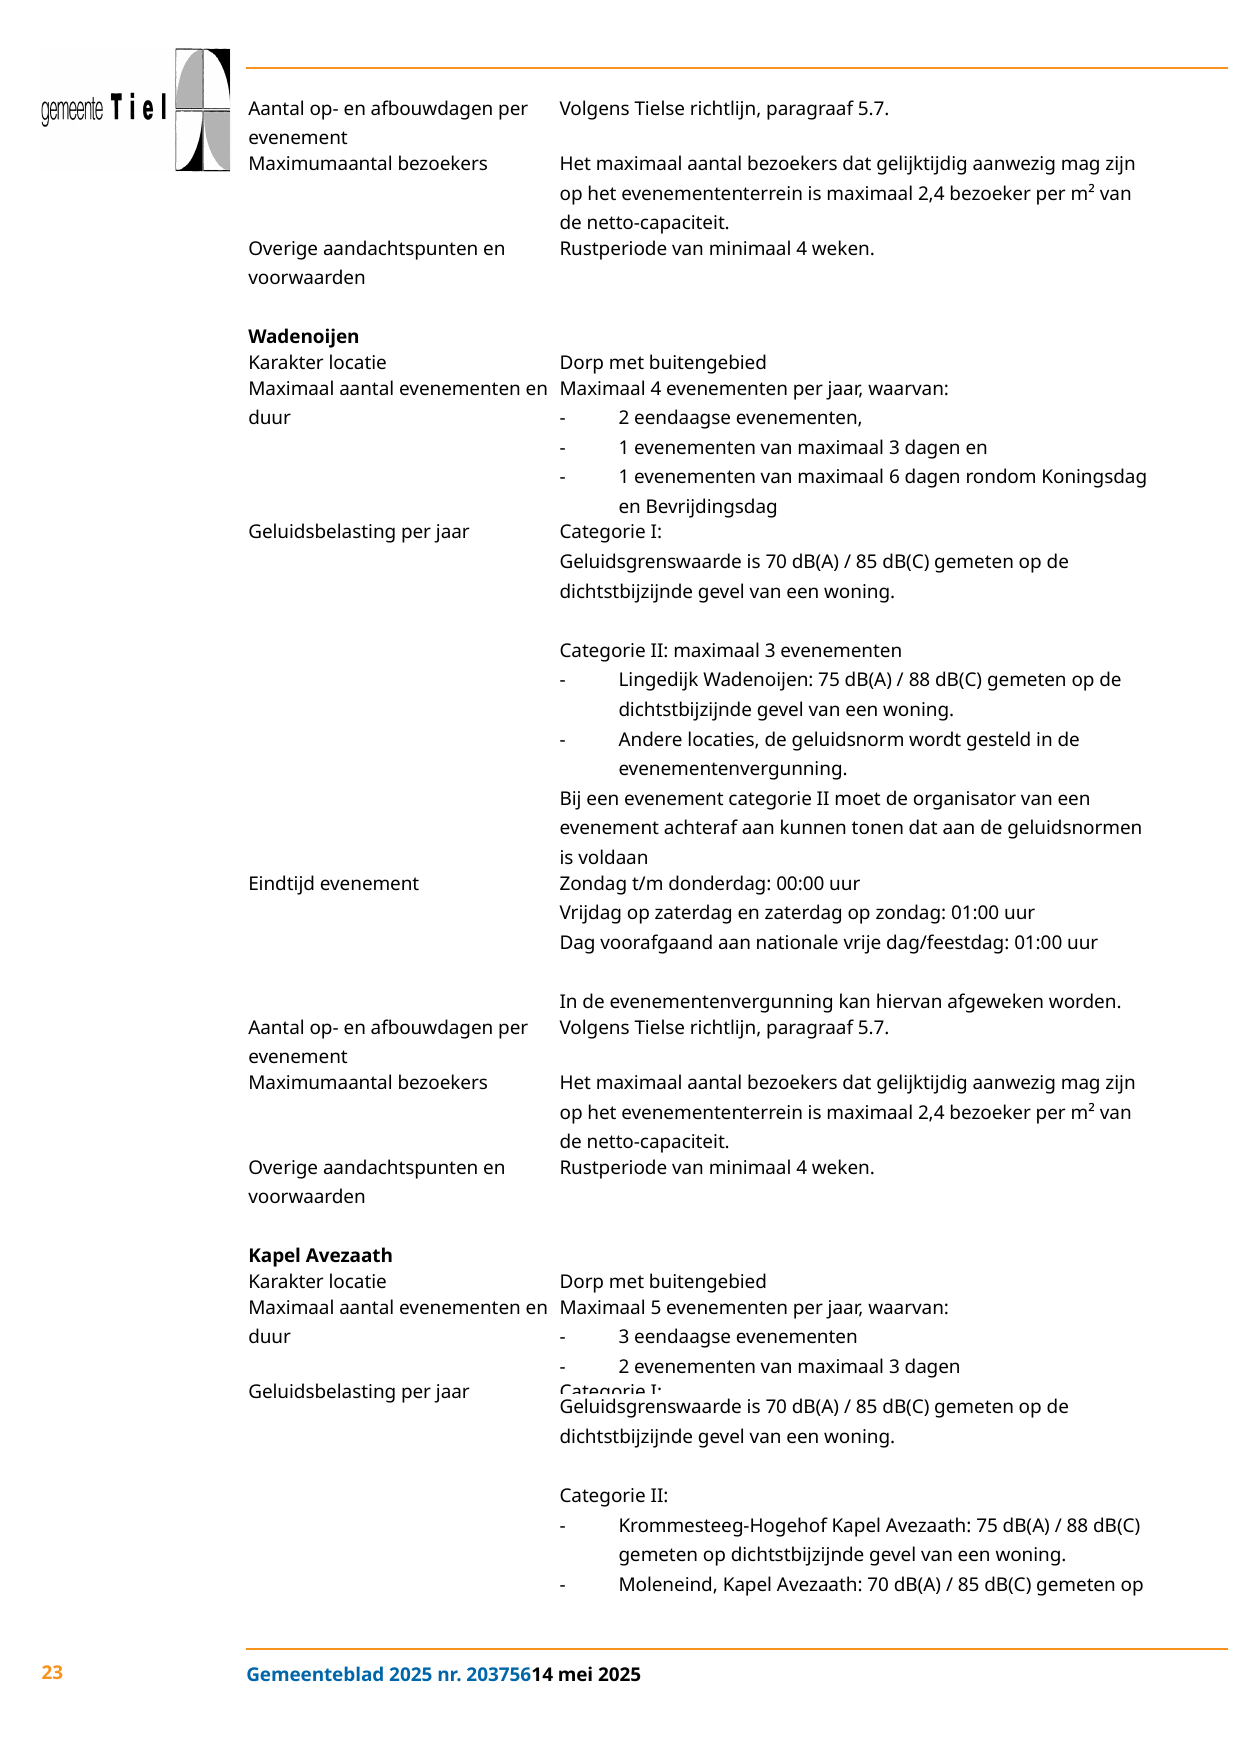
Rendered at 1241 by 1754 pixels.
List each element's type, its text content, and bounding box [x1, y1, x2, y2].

table_header Karakter locatie [248, 1268, 559, 1294]
table_cell Overige aandachtspunten en voorwaarden [248, 235, 559, 290]
table_header Dorp met buitengebied [559, 349, 1152, 375]
table_cell Maximumaantal bezoekers [248, 150, 559, 235]
table_cell Categorie I: Geluidsgrenswaarde is 70 dB(A) / 85 dB(C) gemeten op de dichtstbijzijnde gevel van een woning. Categorie II: Krommesteeg-Hogehof Kapel Avezaath: 75 dB(A) / 88 dB(C) gemeten op dichtstbijzijnde gevel van een woning. Moleneind, Kapel Avezaath: 70 dB(A) / 85 dB(C) gemeten op [559, 1379, 1152, 1597]
table_cell Aantal op- en afbouwdagen per evenement [248, 1014, 559, 1069]
text Wadenoijen [248, 323, 1152, 349]
table_header Karakter locatie [248, 349, 559, 375]
table_cell Maximaal aantal evenementen en duur [248, 1294, 559, 1379]
table_cell Geluidsbelasting per jaar [248, 1379, 559, 1597]
table_cell Het maximaal aantal bezoekers dat gelijktijdig aanwezig mag zijn op het evenemententerrein is maximaal 2,4 bezoeker per m² van de netto-capaciteit. [559, 150, 1152, 235]
table_cell Overige aandachtspunten en voorwaarden [248, 1154, 559, 1209]
table_cell Het maximaal aantal bezoekers dat gelijktijdig aanwezig mag zijn op het evenemententerrein is maximaal 2,4 bezoeker per m² van de netto-capaciteit. [559, 1069, 1152, 1154]
table_cell Maximaal 5 evenementen per jaar, waarvan: 3 eendaagse evenementen 2 evenementen van maximaal 3 dagen [559, 1294, 1152, 1379]
text Kapel Avezaath [248, 1242, 1152, 1268]
table_cell Aantal op- en afbouwdagen per evenement [248, 95, 559, 150]
table_cell Maximumaantal bezoekers [248, 1069, 559, 1154]
picture [41, 47, 231, 172]
table_cell Rustperiode van minimaal 4 weken. [559, 235, 1152, 290]
table_cell Categorie I: Geluidsgrenswaarde is 70 dB(A) / 85 dB(C) gemeten op de dichtstbijzijnde gevel van een woning. Categorie II: maximaal 3 evenementen Lingedijk Wadenoijen: 75 dB(A) / 88 dB(C) gemeten op de dichtstbijzijnde gevel van een woning. Andere locaties, de geluidsnorm wordt gesteld in de evenementenvergunning. Bij een evenement categorie II moet de organisator van een evenement achteraf aan kunnen tonen dat aan de geluidsnormen is voldaan [559, 519, 1152, 870]
table_cell Maximaal aantal evenementen en duur [248, 375, 559, 519]
table_cell Volgens Tielse richtlijn, paragraaf 5.7. [559, 1014, 1152, 1069]
table_cell Eindtijd evenement [248, 870, 559, 1014]
table_cell Maximaal 4 evenementen per jaar, waarvan: 2 eendaagse evenementen, 1 evenementen van maximaal 3 dagen en 1 evenementen van maximaal 6 dagen rondom Koningsdag en Bevrijdingsdag [559, 375, 1152, 519]
table_cell Geluidsbelasting per jaar [248, 519, 559, 870]
table_header Dorp met buitengebied [559, 1268, 1152, 1294]
table_cell Zondag t/m donderdag: 00:00 uur Vrijdag op zaterdag en zaterdag op zondag: 01:00 uur Dag voorafgaand aan nationale vrije dag/feestdag: 01:00 uur In de evenementenvergunning kan hiervan afgeweken worden. [559, 870, 1152, 1014]
table_cell Volgens Tielse richtlijn, paragraaf 5.7. [559, 95, 1152, 150]
table_cell Rustperiode van minimaal 4 weken. [559, 1154, 1152, 1209]
